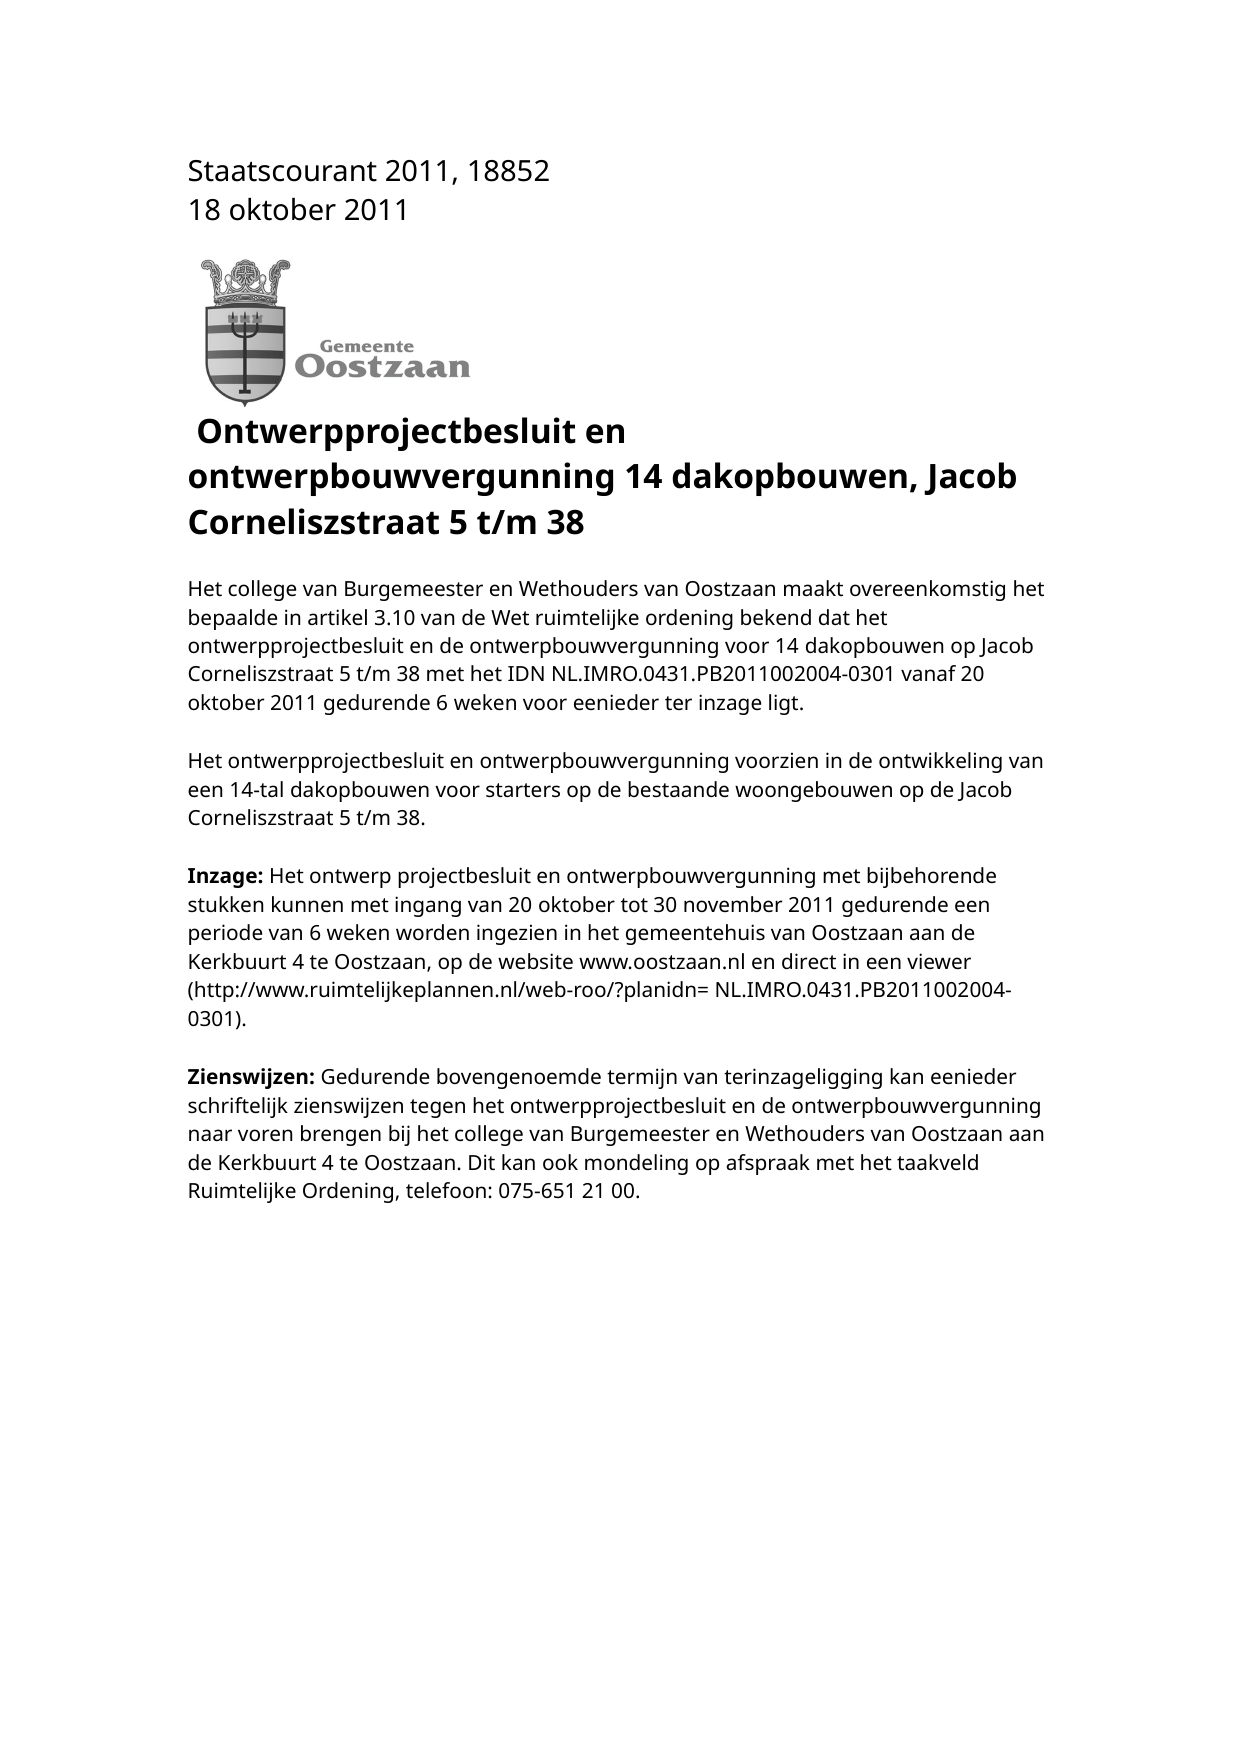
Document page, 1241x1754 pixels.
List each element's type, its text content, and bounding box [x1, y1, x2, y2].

text Zienswijzen: Gedurende bovengenoemde termijn van terinzageligging kan eenieder schriftelijk zienswijzen tegen het ontwerpprojectbesluit en de ontwerpbouwvergunning naar voren brengen bij het college van Burgemeester en Wethouders van Oostzaan aan de Kerkbuurt 4 te Oostzaan. Dit kan ook mondeling op afspraak met het taakveld Ruimtelijke Ordening, telefoon: 075-651 21 00. [187, 1062, 1053, 1204]
text Het ontwerpprojectbesluit en ontwerpbouwvergunning voorzien in de ontwikkeling van een 14-tal dakopbouwen voor starters op de bestaande woongebouwen op de Jacob Corneliszstraat 5 t/m 38. [187, 746, 1053, 832]
picture [187, 258, 484, 408]
text Staatscourant 2011, 18852 [187, 150, 1053, 190]
text Het college van Burgemeester en Wethouders van Oostzaan maakt overeenkomstig het bepaalde in artikel 3.10 van de Wet ruimtelijke ordening bekend dat het ontwerpprojectbesluit en de ontwerpbouwvergunning voor 14 dakopbouwen op Jacob Corneliszstraat 5 t/m 38 met het IDN NL.IMRO.0431.PB2011002004-0301 vanaf 20 oktober 2011 gedurende 6 weken voor eenieder ter inzage ligt. [187, 574, 1053, 716]
text Inzage: Het ontwerp projectbesluit en ontwerpbouwvergunning met bijbehorende stukken kunnen met ingang van 20 oktober tot 30 november 2011 gedurende een periode van 6 weken worden ingezien in het gemeentehuis van Oostzaan aan de Kerkbuurt 4 te Oostzaan, op de website www.oostzaan.nl en direct in een viewer (http://www.ruimtelijkeplannen.nl/web-roo/?planidn= NL.IMRO.0431.PB2011002004-0301). [187, 862, 1053, 1032]
text 18 oktober 2011 [187, 190, 1053, 229]
subtitle Ontwerpprojectbesluit en ontwerpbouwvergunning 14 dakopbouwen, Jacob Corneliszstraat 5 t/m 38 [187, 271, 1053, 544]
